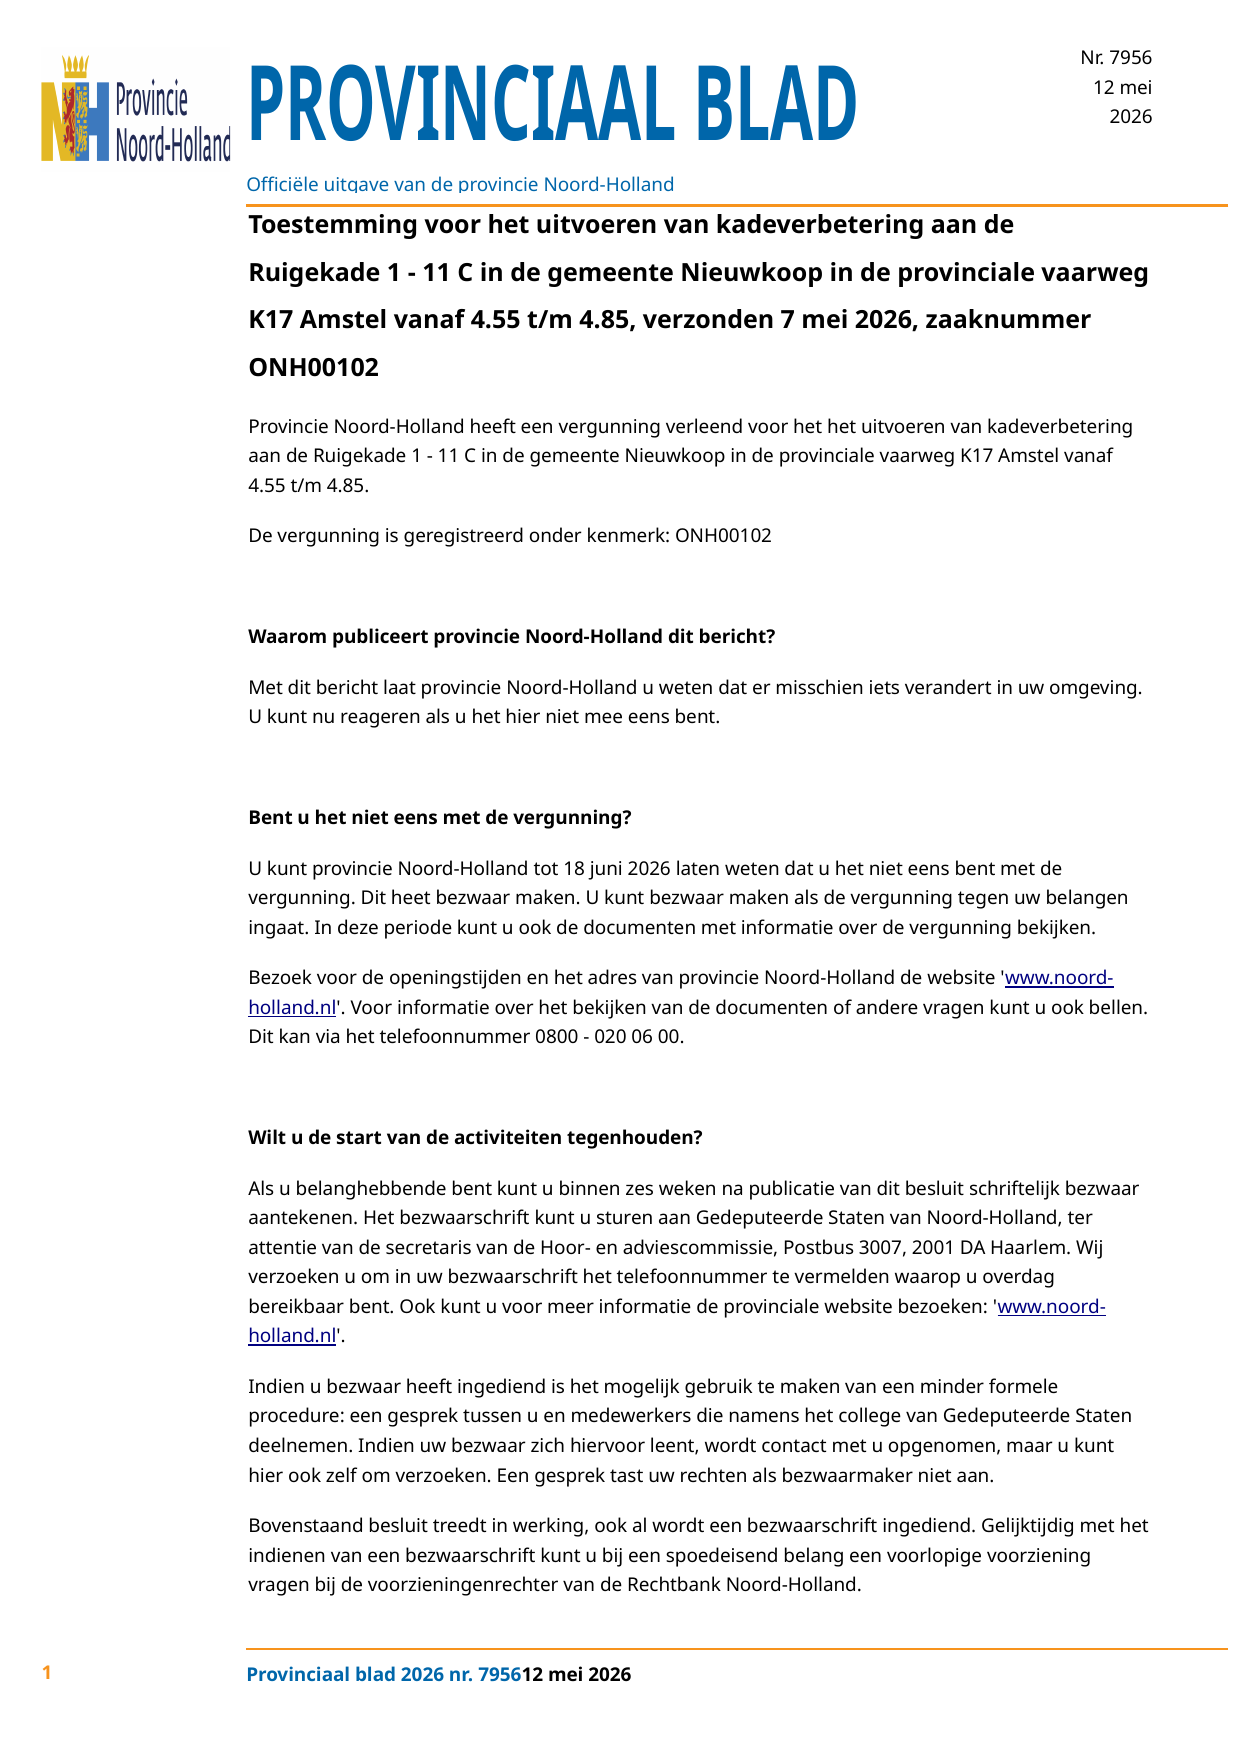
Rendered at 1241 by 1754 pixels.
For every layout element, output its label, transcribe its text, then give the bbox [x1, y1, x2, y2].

text Wilt u de start van de activiteiten tegenhouden? [248, 1124, 1152, 1150]
text De vergunning is geregistreerd onder kenmerk: ONH00102 [248, 523, 1152, 548]
picture [41, 47, 231, 172]
text Bovenstaand besluit treedt in werking, ook al wordt een bezwaarschrift ingediend. Gelijktijdig met het indienen van een bezwaarschrift kunt u bij een spoedeisend belang een voorlopige voorziening vragen bij de voorzieningenrechter van de Rechtbank Noord-Holland. [248, 1512, 1152, 1597]
text Toestemming voor het uitvoeren van kadeverbetering aan de Ruigekade 1 - 11 C in de gemeente Nieuwkoop in de provinciale vaarweg K17 Amstel vanaf 4.55 t/m 4.85, verzonden 7 mei 2026, zaaknummer ONH00102 [248, 207, 1152, 384]
text Provincie Noord-Holland heeft een vergunning verleend voor het het uitvoeren van kadeverbetering aan de Ruigekade 1 - 11 C in de gemeente Nieuwkoop in de provinciale vaarweg K17 Amstel vanaf 4.55 t/m 4.85. [248, 413, 1152, 498]
text Bent u het niet eens met de vergunning? [248, 804, 1152, 830]
text Waarom publiceert provincie Noord-Holland dit bericht? [248, 623, 1152, 649]
text Met dit bericht laat provincie Noord-Holland u weten dat er misschien iets verandert in uw omgeving. U kunt nu reageren als u het hier niet mee eens bent. [248, 674, 1152, 729]
text Als u belanghebbende bent kunt u binnen zes weken na publicatie van dit besluit schriftelijk bezwaar aantekenen. Het bezwaarschrift kunt u sturen aan Gedeputeerde Staten van Noord-Holland, ter attentie van de secretaris van de Hoor- en adviescommissie, Postbus 3007, 2001 DA Haarlem. Wij verzoeken u om in uw bezwaarschrift het telefoonnummer te vermelden waarop u overdag bereikbaar bent. Ook kunt u voor meer informatie de provinciale website bezoeken: 'www.noord-holland.nl'. [248, 1175, 1152, 1348]
text Bezoek voor de openingstijden en het adres van provincie Noord-Holland de website 'www.noord-holland.nl'. Voor informatie over het bekijken van de documenten of andere vragen kunt u ook bellen. Dit kan via het telefoonnummer 0800 - 020 06 00. [248, 964, 1152, 1049]
text U kunt provincie Noord-Holland tot 18 juni 2026 laten weten dat u het niet eens bent met de vergunning. Dit heet bezwaar maken. U kunt bezwaar maken als de vergunning tegen uw belangen ingaat. In deze periode kunt u ook de documenten met informatie over de vergunning bekijken. [248, 855, 1152, 940]
text Indien u bezwaar heeft ingediend is het mogelijk gebruik te maken van een minder formele procedure: een gesprek tussen u en medewerkers die namens het college van Gedeputeerde Staten deelnemen. Indien uw bezwaar zich hiervoor leent, wordt contact met u opgenomen, maar u kunt hier ook zelf om verzoeken. Een gesprek tast uw rechten als bezwaarmaker niet aan. [248, 1373, 1152, 1488]
